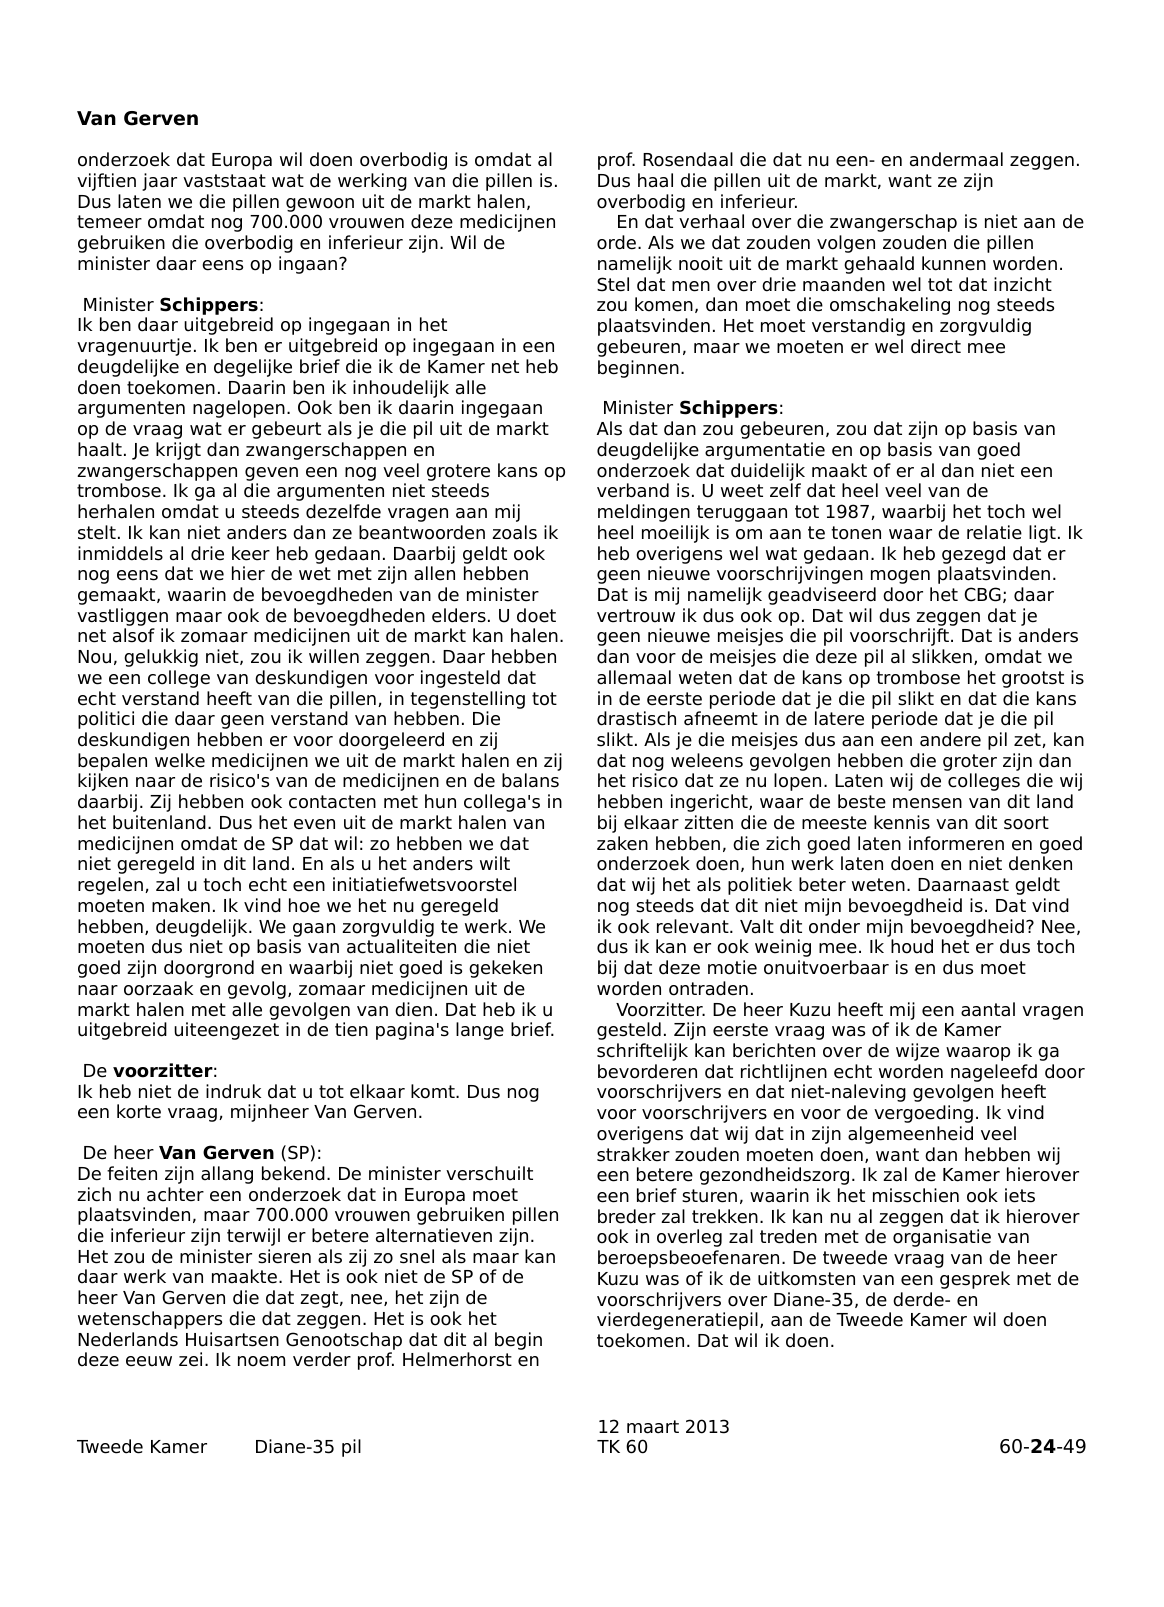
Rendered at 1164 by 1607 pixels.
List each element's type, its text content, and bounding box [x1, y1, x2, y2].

text Minister Schippers: [596, 398, 1087, 419]
text prof. Rosendaal die dat nu een- en andermaal zeggen. Dus haal die pillen uit de markt, want ze zijn overbodig en inferieur. [596, 150, 1087, 212]
text Ik ben daar uitgebreid op ingegaan in het vragenuurtje. Ik ben er uitgebreid op ingegaan in een deugdelijke en degelijke brief die ik de Kamer net heb doen toekomen. Daarin ben ik inhoudelijk alle argumenten nagelopen. Ook ben ik daarin ingegaan op de vraag wat er gebeurt als je die pil uit de markt haalt. Je krijgt dan zwangerschappen en zwangerschappen geven een nog veel grotere kans op trombose. Ik ga al die argumenten niet steeds herhalen omdat u steeds dezelfde vragen aan mij stelt. Ik kan niet anders dan ze beantwoorden zoals ik inmiddels al drie keer heb gedaan. Daarbij geldt ook nog eens dat we hier de wet met zijn allen hebben gemaakt, waarin de bevoegdheden van de minister vastliggen maar ook de bevoegdheden elders. U doet net alsof ik zomaar medicijnen uit de markt kan halen. Nou, gelukkig niet, zou ik willen zeggen. Daar hebben we een college van deskundigen voor ingesteld dat echt verstand heeft van die pillen, in tegenstelling tot politici die daar geen verstand van hebben. Die deskundigen hebben er voor doorgeleerd en zij bepalen welke medicijnen we uit de markt halen en zij kijken naar de risico's van de medicijnen en de balans daarbij. Zij hebben ook contacten met hun collega's in het buitenland. Dus het even uit de markt halen van medicijnen omdat de SP dat wil: zo hebben we dat niet geregeld in dit land. En als u het anders wilt regelen, zal u toch echt een initiatiefwetsvoorstel moeten maken. Ik vind hoe we het nu geregeld hebben, deugdelijk. We gaan zorgvuldig te werk. We moeten dus niet op basis van actualiteiten die niet goed zijn doorgrond en waarbij niet goed is gekeken naar oorzaak en gevolg, zomaar medicijnen uit de markt halen met alle gevolgen van dien. Dat heb ik u uitgebreid uiteengezet in de tien pagina's lange brief. [77, 315, 567, 1041]
text En dat verhaal over die zwangerschap is niet aan de orde. Als we dat zouden volgen zouden die pillen namelijk nooit uit de markt gehaald kunnen worden. Stel dat men over drie maanden wel tot dat inzicht zou komen, dan moet die omschakeling nog steeds plaatsvinden. Het moet verstandig en zorgvuldig gebeuren, maar we moeten er wel direct mee beginnen. [596, 212, 1087, 378]
text De heer Van Gerven (SP): [77, 1143, 567, 1164]
text De feiten zijn allang bekend. De minister verschuilt zich nu achter een onderzoek dat in Europa moet plaatsvinden, maar 700.000 vrouwen gebruiken pillen die inferieur zijn terwijl er betere alternatieven zijn. Het zou de minister sieren als zij zo snel als maar kan daar werk van maakte. Het is ook niet de SP of de heer Van Gerven die dat zegt, nee, het zijn de wetenschappers die dat zeggen. Het is ook het Nederlands Huisartsen Genootschap dat dit al begin deze eeuw zei. Ik noem verder prof. Helmerhorst en [77, 1164, 567, 1371]
text Voorzitter. De heer Kuzu heeft mij een aantal vragen gesteld. Zijn eerste vraag was of ik de Kamer schriftelijk kan berichten over de wijze waarop ik ga bevorderen dat richtlijnen echt worden nageleefd door voorschrijvers en dat niet-naleving gevolgen heeft voor voorschrijvers en voor de vergoeding. Ik vind overigens dat wij dat in zijn algemeenheid veel strakker zouden moeten doen, want dan hebben wij een betere gezondheidszorg. Ik zal de Kamer hierover een brief sturen, waarin ik het misschien ook iets breder zal trekken. Ik kan nu al zeggen dat ik hierover ook in overleg zal treden met de organisatie van beroepsbeoefenaren. De tweede vraag van de heer Kuzu was of ik de uitkomsten van een gesprek met de voorschrijvers over Diane-35, de derde- en vierdegeneratiepil, aan de Tweede Kamer wil doen toekomen. Dat wil ik doen. [596, 999, 1087, 1352]
text Ik heb niet de indruk dat u tot elkaar komt. Dus nog een korte vraag, mijnheer Van Gerven. [77, 1082, 567, 1123]
text Minister Schippers: [77, 294, 567, 315]
text Als dat dan zou gebeuren, zou dat zijn op basis van deugdelijke argumentatie en op basis van goed onderzoek dat duidelijk maakt of er al dan niet een verband is. U weet zelf dat heel veel van de meldingen teruggaan tot 1987, waarbij het toch wel heel moeilijk is om aan te tonen waar de relatie ligt. Ik heb overigens wel wat gedaan. Ik heb gezegd dat er geen nieuwe voorschrijvingen mogen plaatsvinden. Dat is mij namelijk geadviseerd door het CBG; daar vertrouw ik dus ook op. Dat wil dus zeggen dat je geen nieuwe meisjes die pil voorschrijft. Dat is anders dan voor de meisjes die deze pil al slikken, omdat we allemaal weten dat de kans op trombose het grootst is in de eerste periode dat je die pil slikt en dat die kans drastisch afneemt in de latere periode dat je die pil slikt. Als je die meisjes dus aan een andere pil zet, kan dat nog weleens gevolgen hebben die groter zijn dan het risico dat ze nu lopen. Laten wij de colleges die wij hebben ingericht, waar de beste mensen van dit land bij elkaar zitten die de meeste kennis van dit soort zaken hebben, die zich goed laten informeren en goed onderzoek doen, hun werk laten doen en niet denken dat wij het als politiek beter weten. Daarnaast geldt nog steeds dat dit niet mijn bevoegdheid is. Dat vind ik ook relevant. Valt dit onder mijn bevoegdheid? Nee, dus ik kan er ook weinig mee. Ik houd het er dus toch bij dat deze motie onuitvoerbaar is en dus moet worden ontraden. [596, 419, 1087, 999]
text De voorzitter: [77, 1061, 567, 1082]
text onderzoek dat Europa wil doen overbodig is omdat al vijftien jaar vaststaat wat de werking van die pillen is. Dus laten we die pillen gewoon uit de markt halen, temeer omdat nog 700.000 vrouwen deze medicijnen gebruiken die overbodig en inferieur zijn. Wil de minister daar eens op ingaan? [77, 150, 567, 274]
